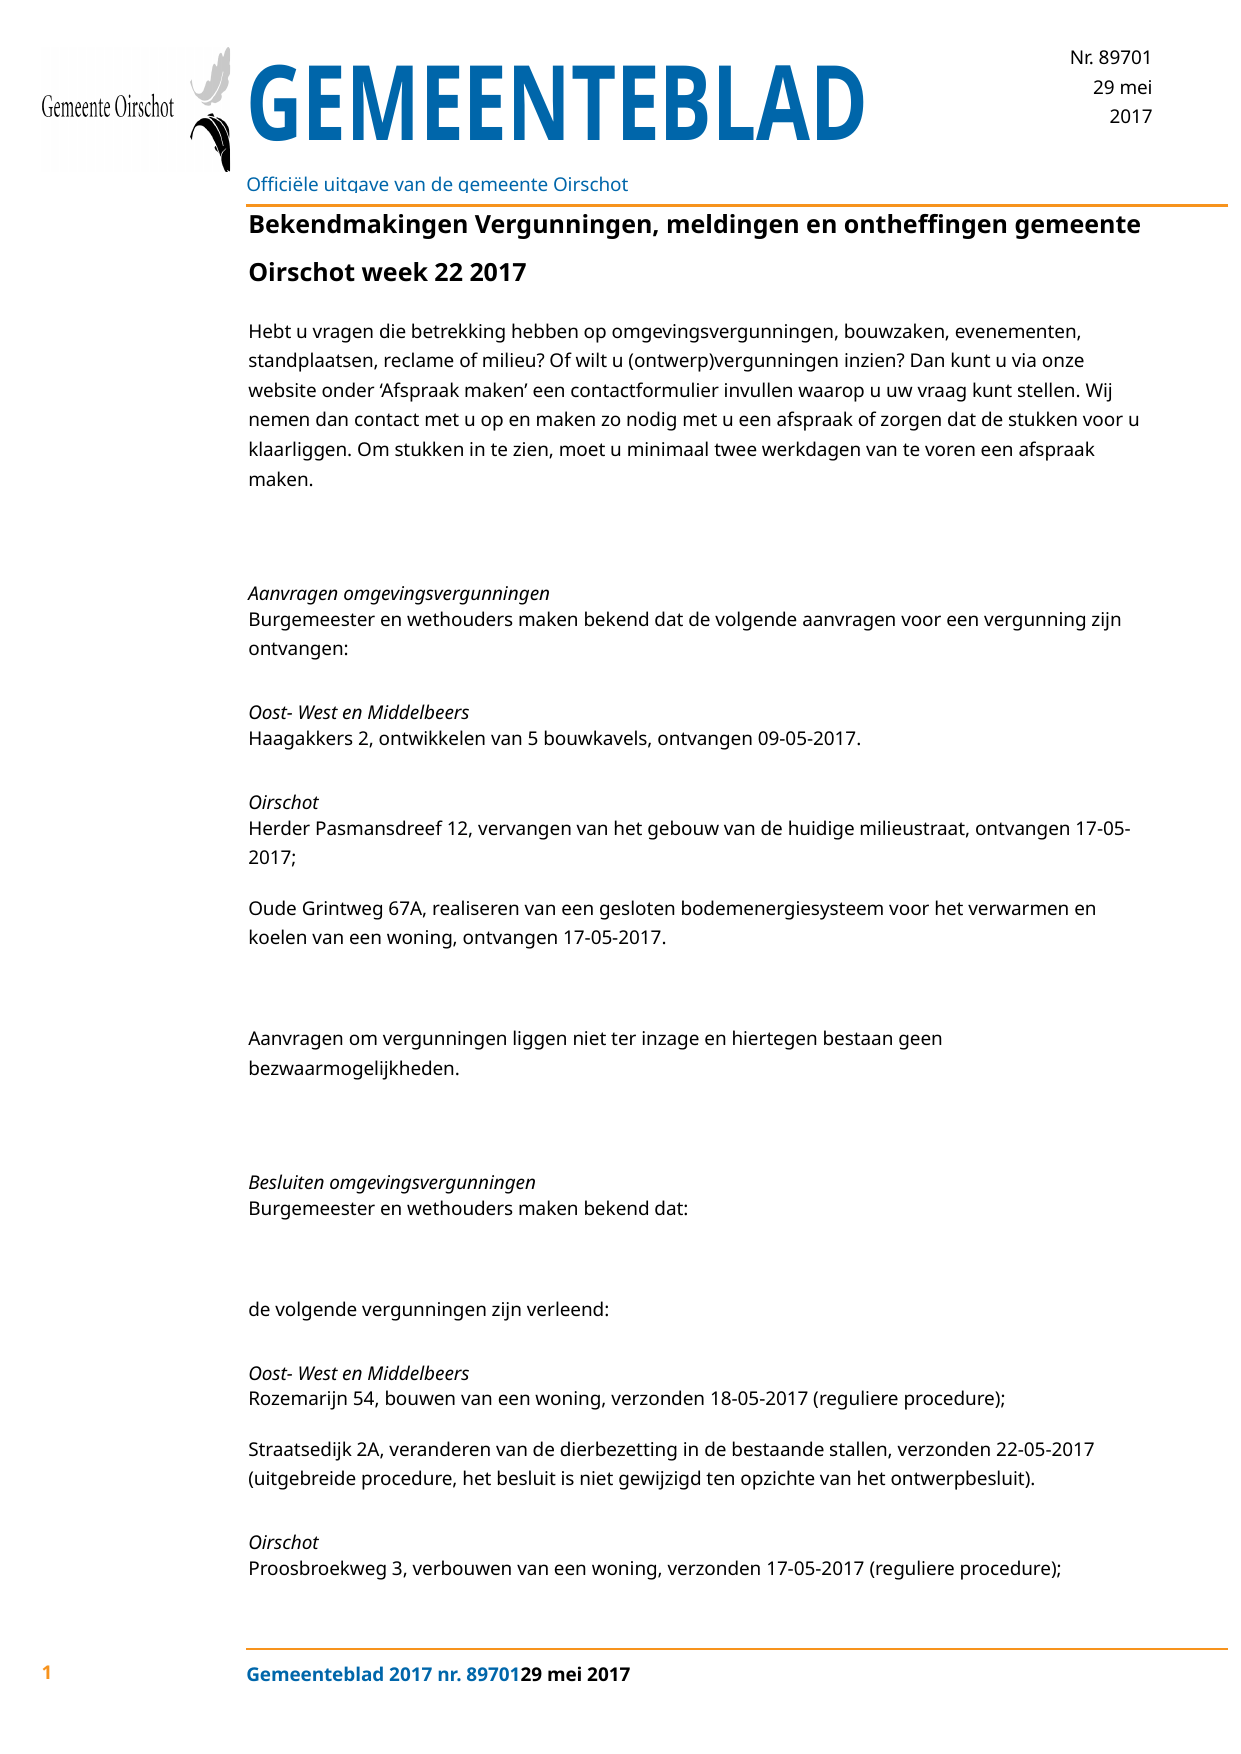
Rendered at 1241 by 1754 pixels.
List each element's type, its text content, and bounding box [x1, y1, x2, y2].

text Besluiten omgevingsvergunningen [248, 1169, 1152, 1195]
text Bekendmakingen Vergunningen, meldingen en ontheffingen gemeente Oirschot week 22 2017 [248, 207, 1152, 288]
text de volgende vergunningen zijn verleend: [248, 1296, 1152, 1322]
text Rozemarijn 54, bouwen van een woning, verzonden 18-05-2017 (reguliere procedure); [248, 1386, 1152, 1411]
text Hebt u vragen die betrekking hebben op omgevingsvergunningen, bouwzaken, evenementen, standplaatsen, reclame of milieu? Of wilt u (ontwerp)vergunningen inzien? Dan kunt u via onze website onder ‘Afspraak maken’ een contactformulier invullen waarop u uw vraag kunt stellen. Wij nemen dan contact met u op en maken zo nodig met u een afspraak of zorgen dat de stukken voor u klaarliggen. Om stukken in te zien, moet u minimaal twee werkdagen van te voren een afspraak maken. [248, 318, 1152, 492]
text Burgemeester en wethouders maken bekend dat: [248, 1195, 1152, 1221]
text Aanvragen omgevingsvergunningen [248, 580, 1152, 606]
text Oirschot [248, 789, 1152, 815]
text Oude Grintweg 67A, realiseren van een gesloten bodemenergiesysteem voor het verwarmen en koelen van een woning, ontvangen 17-05-2017. [248, 895, 1152, 950]
text Straatsedijk 2A, veranderen van de dierbezetting in de bestaande stallen, verzonden 22-05-2017 (uitgebreide procedure, het besluit is niet gewijzigd ten opzichte van het ontwerpbesluit). [248, 1436, 1152, 1491]
text Proosbroekweg 3, verbouwen van een woning, verzonden 17-05-2017 (reguliere procedure); [248, 1555, 1152, 1581]
text Burgemeester en wethouders maken bekend dat de volgende aanvragen voor een vergunning zijn ontvangen: [248, 606, 1152, 661]
picture [41, 47, 231, 172]
text Aanvragen om vergunningen liggen niet ter inzage en hiertegen bestaan geen bezwaarmogelijkheden. [248, 1025, 1152, 1081]
text Oost- West en Middelbeers [248, 1360, 1152, 1386]
text Oirschot [248, 1529, 1152, 1555]
text Herder Pasmansdreef 12, vervangen van het gebouw van de huidige milieustraat, ontvangen 17-05-2017; [248, 815, 1152, 870]
text Haagakkers 2, ontwikkelen van 5 bouwkavels, ontvangen 09-05-2017. [248, 725, 1152, 751]
text Oost- West en Middelbeers [248, 699, 1152, 725]
